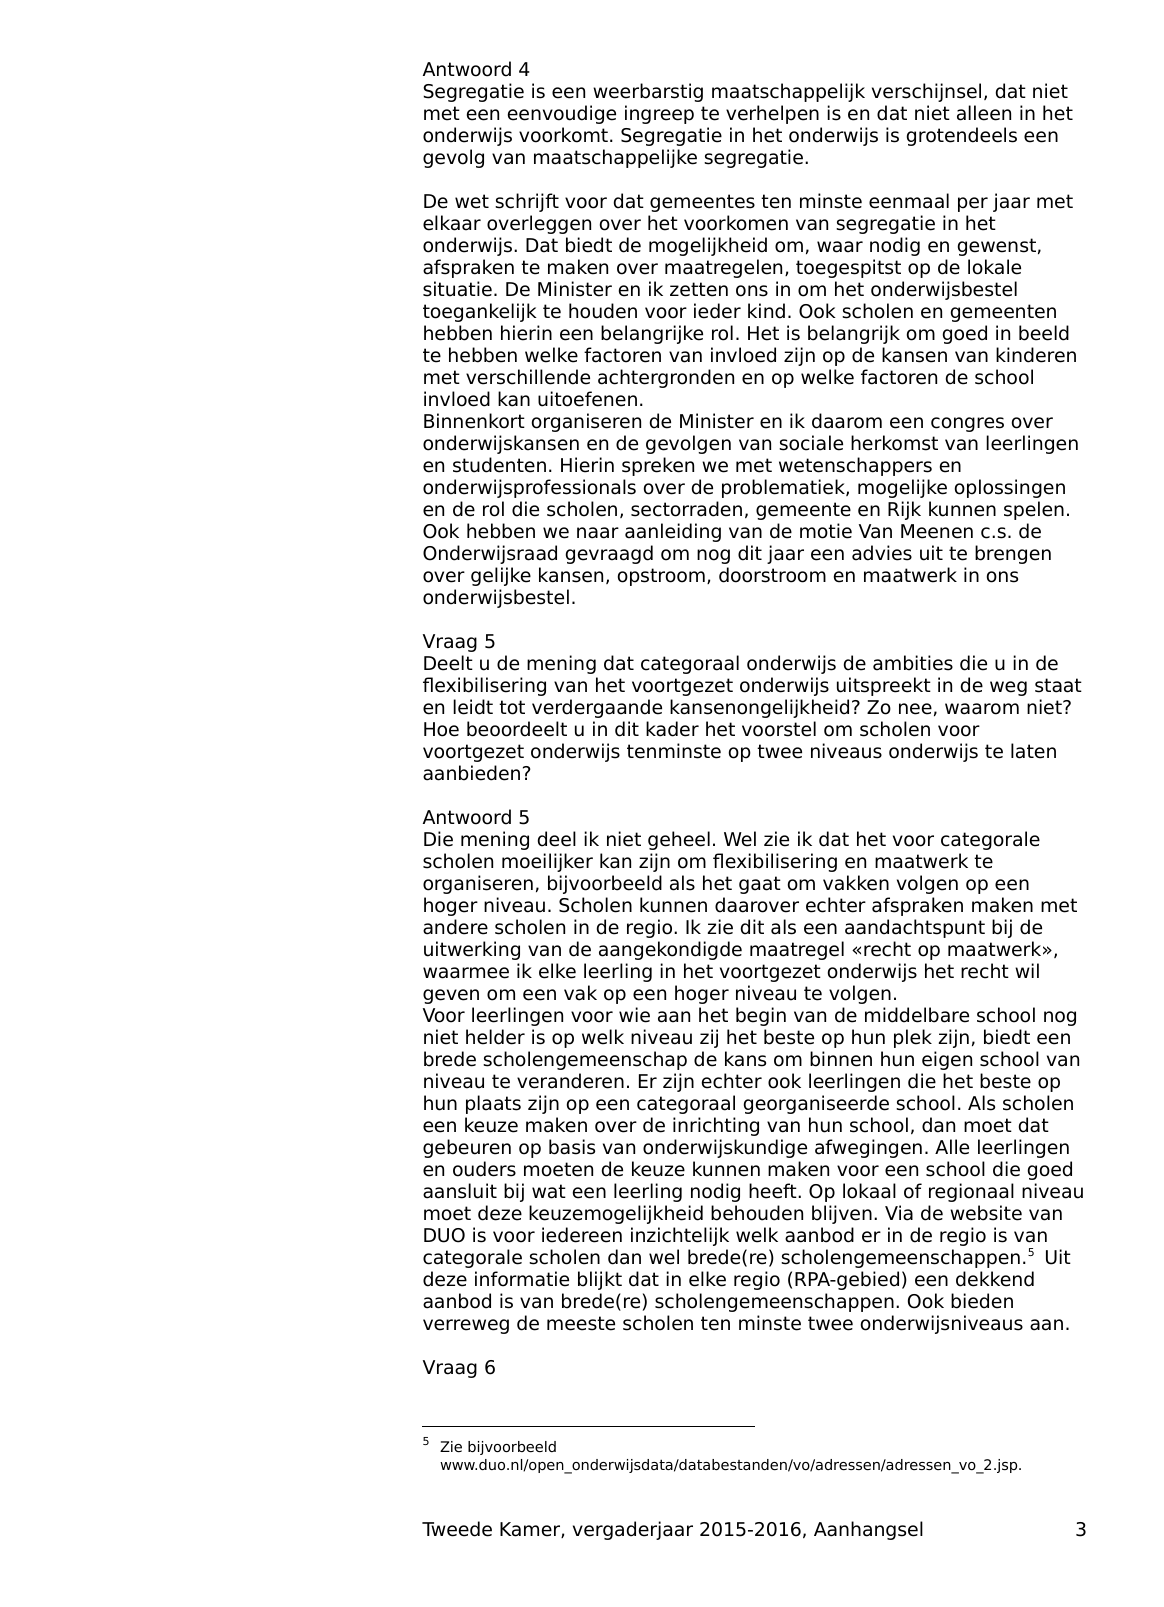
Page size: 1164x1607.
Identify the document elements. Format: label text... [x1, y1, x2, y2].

text Segregatie is een weerbarstig maatschappelijk verschijnsel, dat niet met een eenvoudige ingreep te verhelpen is en dat niet alleen in het onderwijs voorkomt. Segregatie in het onderwijs is grotendeels een gevolg van maatschappelijke segregatie. [422, 81, 1087, 169]
text Zie bijvoorbeeld www.duo.nl/open_onderwijsdata/databestanden/vo/adressen/adressen_vo_2.jsp. [422, 1435, 1087, 1474]
text Binnenkort organiseren de Minister en ik daarom een congres over onderwijskansen en de gevolgen van sociale herkomst van leerlingen en studenten. Hierin spreken we met wetenschappers en onderwijsprofessionals over de problematiek, mogelijke oplossingen en de rol die scholen, sectorraden, gemeente en Rijk kunnen spelen. Ook hebben we naar aanleiding van de motie Van Meenen c.s. de Onderwijsraad gevraagd om nog dit jaar een advies uit te brengen over gelijke kansen, opstroom, doorstroom en maatwerk in ons onderwijsbestel. [422, 411, 1087, 609]
text De wet schrijft voor dat gemeentes ten minste eenmaal per jaar met elkaar overleggen over het voorkomen van segregatie in het onderwijs. Dat biedt de mogelijkheid om, waar nodig en gewenst, afspraken te maken over maatregelen, toegespitst op de lokale situatie. De Minister en ik zetten ons in om het onderwijsbestel toegankelijk te houden voor ieder kind. Ook scholen en gemeenten hebben hierin een belangrijke rol. Het is belangrijk om goed in beeld te hebben welke factoren van invloed zijn op de kansen van kinderen met verschillende achtergronden en op welke factoren de school invloed kan uitoefenen. [422, 191, 1087, 411]
text Vraag 6 [422, 1357, 1087, 1379]
text Antwoord 4 [422, 59, 1087, 81]
text Vraag 5 [422, 631, 1087, 653]
text Antwoord 5 [422, 807, 1087, 829]
text Die mening deel ik niet geheel. Wel zie ik dat het voor categorale scholen moeilijker kan zijn om flexibilisering en maatwerk te organiseren, bijvoorbeeld als het gaat om vakken volgen op een hoger niveau. Scholen kunnen daarover echter afspraken maken met andere scholen in de regio. Ik zie dit als een aandachtspunt bij de uitwerking van de aangekondigde maatregel «recht op maatwerk», waarmee ik elke leerling in het voortgezet onderwijs het recht wil geven om een vak op een hoger niveau te volgen. [422, 829, 1087, 1005]
text Voor leerlingen voor wie aan het begin van de middelbare school nog niet helder is op welk niveau zij het beste op hun plek zijn, biedt een brede scholengemeenschap de kans om binnen hun eigen school van niveau te veranderen. Er zijn echter ook leerlingen die het beste op hun plaats zijn op een categoraal georganiseerde school. Als scholen een keuze maken over de inrichting van hun school, dan moet dat gebeuren op basis van onderwijskundige afwegingen. Alle leerlingen en ouders moeten de keuze kunnen maken voor een school die goed aansluit bij wat een leerling nodig heeft. Op lokaal of regionaal niveau moet deze keuzemogelijkheid behouden blijven. Via de website van DUO is voor iedereen inzichtelijk welk aanbod er in de regio is van categorale scholen dan wel brede(re) scholengemeenschappen. Uit deze informatie blijkt dat in elke regio (RPA-gebied) een dekkend aanbod is van brede(re) scholengemeenschappen. Ook bieden verreweg de meeste scholen ten minste twee onderwijsniveaus aan. [422, 1005, 1087, 1334]
text Deelt u de mening dat categoraal onderwijs de ambities die u in de flexibilisering van het voortgezet onderwijs uitspreekt in de weg staat en leidt tot verdergaande kansenongelijkheid? Zo nee, waarom niet? Hoe beoordeelt u in dit kader het voorstel om scholen voor voortgezet onderwijs tenminste op twee niveaus onderwijs te laten aanbieden? [422, 653, 1087, 785]
